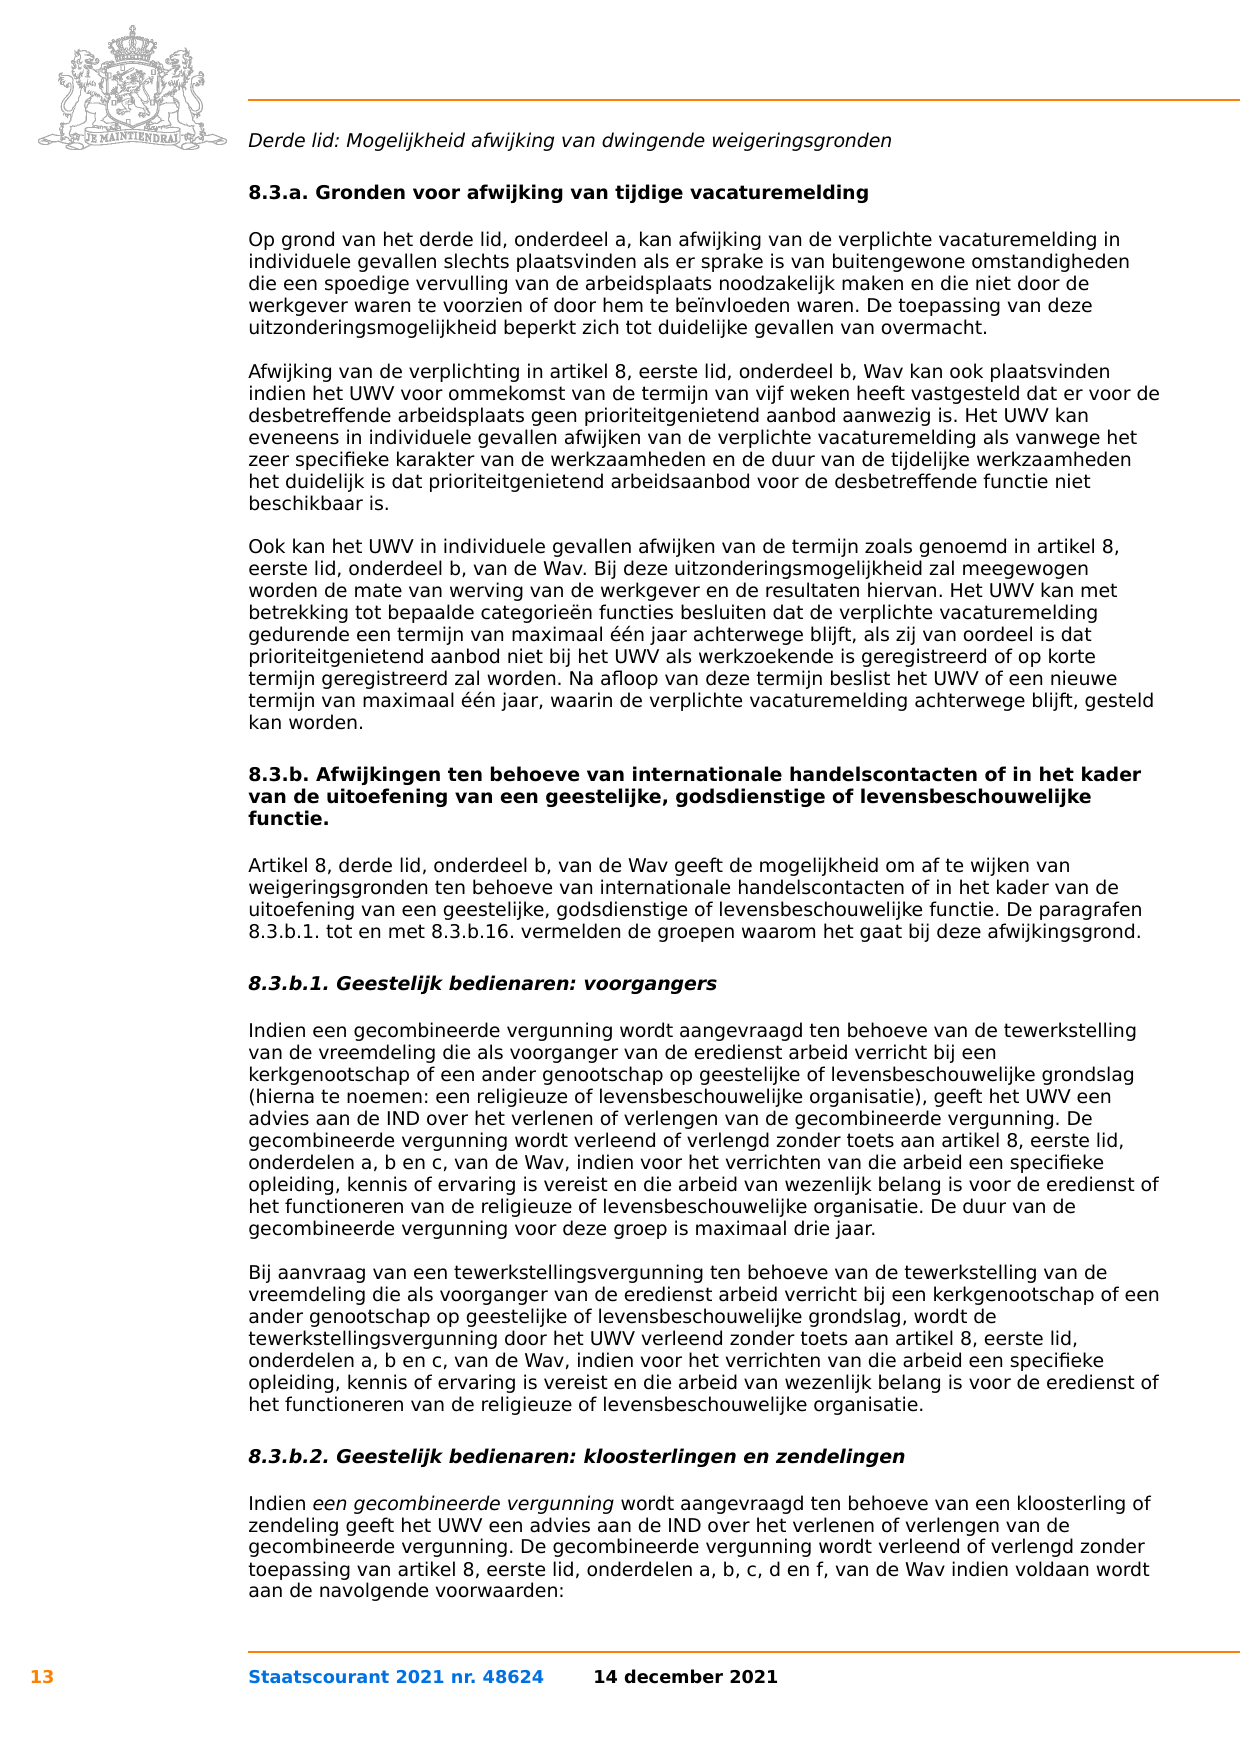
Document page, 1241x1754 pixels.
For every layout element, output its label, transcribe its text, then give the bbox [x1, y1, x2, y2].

subtitle 8.3.b.2. Geestelijk bedienaren: kloosterlingen en zendelingen [248, 1446, 1163, 1467]
text Indien een gecombineerde vergunning wordt aangevraagd ten behoeve van de tewerkstelling van de vreemdeling die als voorganger van de eredienst arbeid verricht bij een kerkgenootschap of een ander genootschap op geestelijke of levensbeschouwelijke grondslag (hierna te noemen: een religieuze of levensbeschouwelijke organisatie), geeft het UWV een advies aan de IND over het verlenen of verlengen van de gecombineerde vergunning. De gecombineerde vergunning wordt verleend of verlengd zonder toets aan artikel 8, eerste lid, onderdelen a, b en c, van de Wav, indien voor het verrichten van die arbeid een specifieke opleiding, kennis of ervaring is vereist en die arbeid van wezenlijk belang is voor de eredienst of het functioneren van de religieuze of levensbeschouwelijke organisatie. De duur van de gecombineerde vergunning voor deze groep is maximaal drie jaar. [248, 1020, 1163, 1240]
subtitle Derde lid: Mogelijkheid afwijking van dwingende weigeringsgronden [248, 130, 1163, 152]
text Bij aanvraag van een tewerkstellingsvergunning ten behoeve van de tewerkstelling van de vreemdeling die als voorganger van de eredienst arbeid verricht bij een kerkgenootschap of een ander genootschap op geestelijke of levensbeschouwelijke grondslag, wordt de tewerkstellingsvergunning door het UWV verleend zonder toets aan artikel 8, eerste lid, onderdelen a, b en c, van de Wav, indien voor het verrichten van die arbeid een specifieke opleiding, kennis of ervaring is vereist en die arbeid van wezenlijk belang is voor de eredienst of het functioneren van de religieuze of levensbeschouwelijke organisatie. [248, 1262, 1163, 1416]
text Artikel 8, derde lid, onderdeel b, van de Wav geeft de mogelijkheid om af te wijken van weigeringsgronden ten behoeve van internationale handelscontacten of in het kader van de uitoefening van een geestelijke, godsdienstige of levensbeschouwelijke functie. De paragrafen 8.3.b.1. tot en met 8.3.b.16. vermelden de groepen waarom het gaat bij deze afwijkingsgrond. [248, 855, 1163, 943]
subtitle 8.3.b.1. Geestelijk bedienaren: voorgangers [248, 973, 1163, 995]
picture [38, 25, 227, 150]
text Ook kan het UWV in individuele gevallen afwijken van de termijn zoals genoemd in artikel 8, eerste lid, onderdeel b, van de Wav. Bij deze uitzonderingsmogelijkheid zal meegewogen worden de mate van werving van de werkgever en de resultaten hiervan. Het UWV kan met betrekking tot bepaalde categorieën functies besluiten dat de verplichte vacaturemelding gedurende een termijn van maximaal één jaar achterwege blijft, als zij van oordeel is dat prioriteitgenietend aanbod niet bij het UWV als werkzoekende is geregistreerd of op korte termijn geregistreerd zal worden. Na afloop van deze termijn beslist het UWV of een nieuwe termijn van maximaal één jaar, waarin de verplichte vacaturemelding achterwege blijft, gesteld kan worden. [248, 536, 1163, 734]
subtitle 8.3.a. Gronden voor afwijking van tijdige vacaturemelding [248, 182, 1163, 204]
text Afwijking van de verplichting in artikel 8, eerste lid, onderdeel b, Wav kan ook plaatsvinden indien het UWV voor ommekomst van de termijn van vijf weken heeft vastgesteld dat er voor de desbetreffende arbeidsplaats geen prioriteitgenietend aanbod aanwezig is. Het UWV kan eveneens in individuele gevallen afwijken van de verplichte vacaturemelding als vanwege het zeer specifieke karakter van de werkzaamheden en de duur van de tijdelijke werkzaamheden het duidelijk is dat prioriteitgenietend arbeidsaanbod voor de desbetreffende functie niet beschikbaar is. [248, 361, 1163, 514]
text Op grond van het derde lid, onderdeel a, kan afwijking van de verplichte vacaturemelding in individuele gevallen slechts plaatsvinden als er sprake is van buitengewone omstandigheden die een spoedige vervulling van de arbeidsplaats noodzakelijk maken en die niet door de werkgever waren te voorzien of door hem te beïnvloeden waren. De toepassing van deze uitzonderingsmogelijkheid beperkt zich tot duidelijke gevallen van overmacht. [248, 229, 1163, 339]
subtitle 8.3.b. Afwijkingen ten behoeve van internationale handelscontacten of in het kader van de uitoefening van een geestelijke, godsdienstige of levensbeschouwelijke functie. [248, 764, 1163, 830]
text Indien een gecombineerde vergunning wordt aangevraagd ten behoeve van een kloosterling of zendeling geeft het UWV een advies aan de IND over het verlenen of verlengen van de gecombineerde vergunning. De gecombineerde vergunning wordt verleend of verlengd zonder toepassing van artikel 8, eerste lid, onderdelen a, b, c, d en f, van de Wav indien voldaan wordt aan de navolgende voorwaarden: [248, 1492, 1163, 1602]
